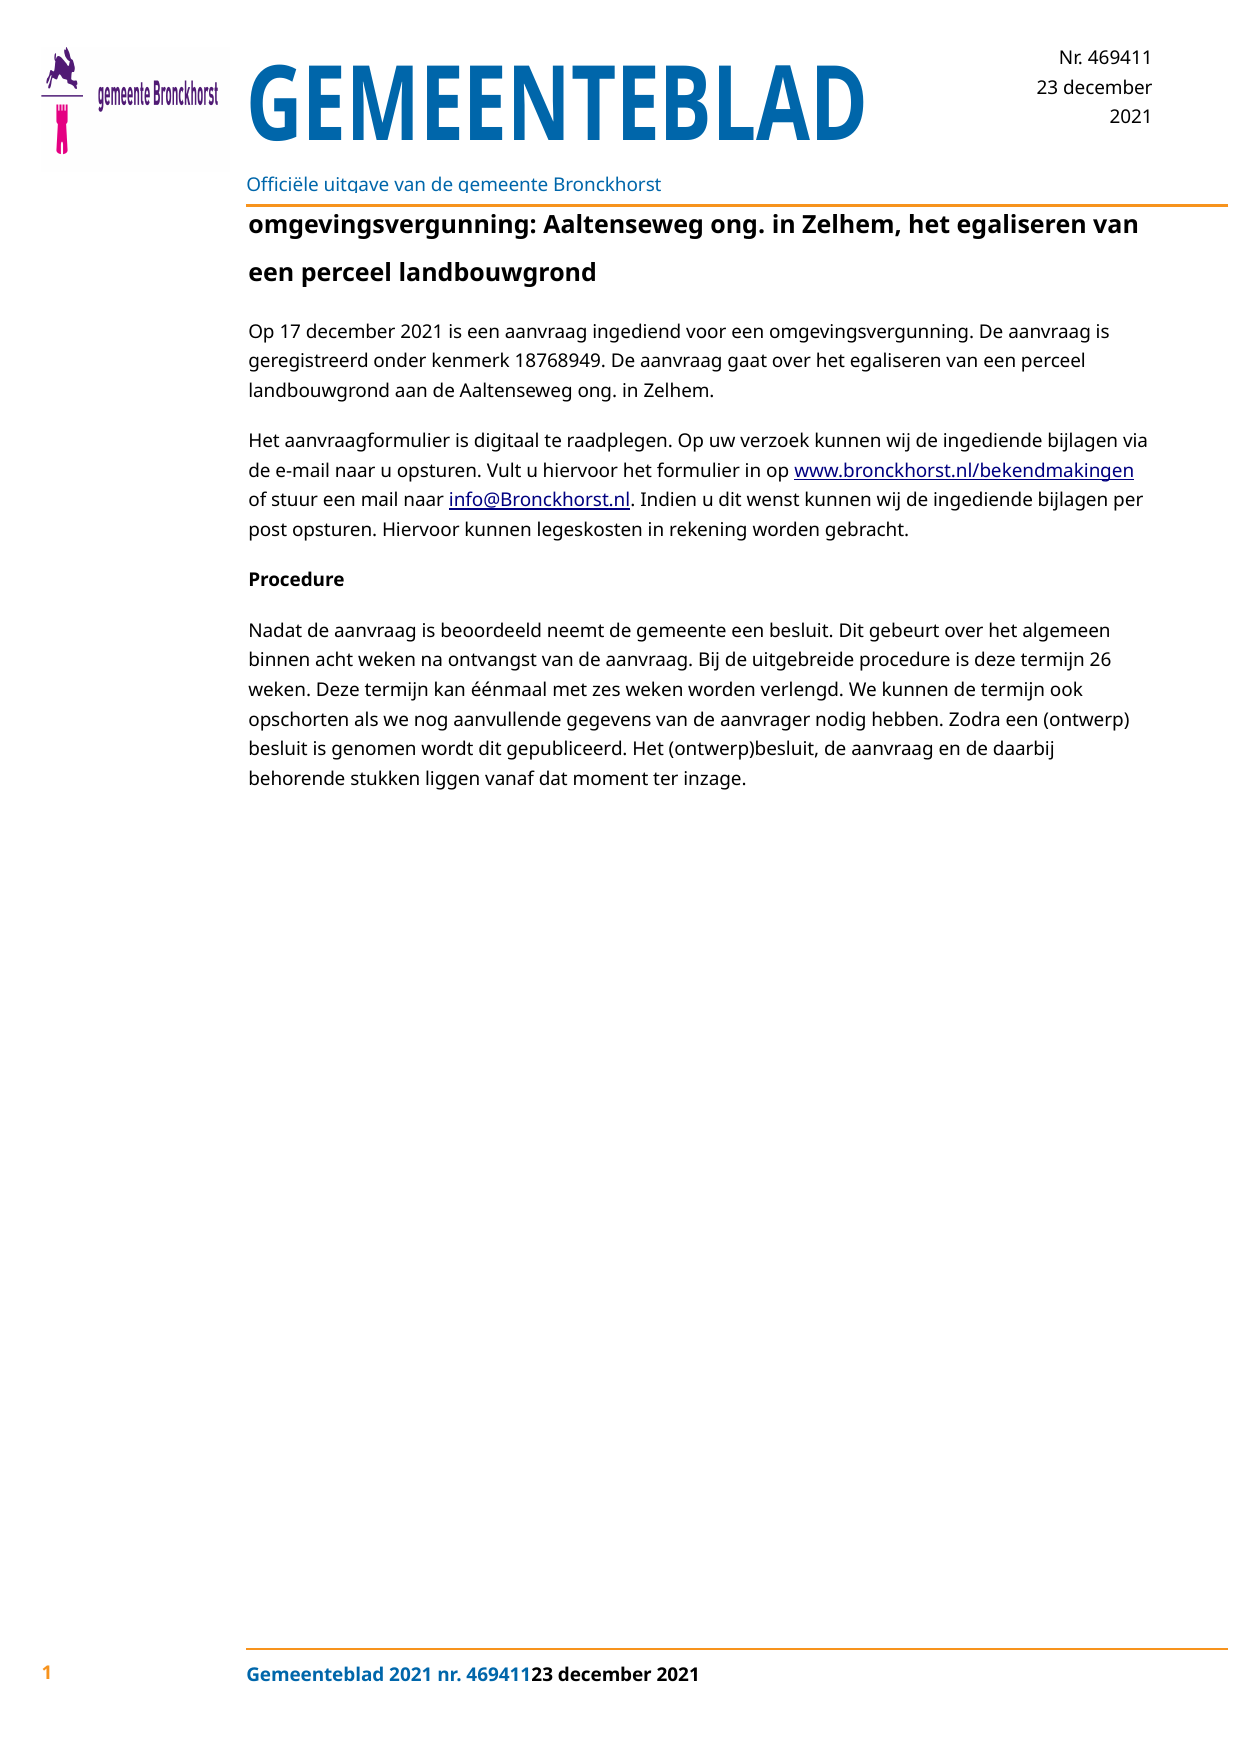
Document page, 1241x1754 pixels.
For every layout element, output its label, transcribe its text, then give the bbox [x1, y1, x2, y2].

text Procedure [248, 567, 1152, 592]
picture [41, 47, 231, 172]
text Nadat de aanvraag is beoordeeld neemt de gemeente een besluit. Dit gebeurt over het algemeen binnen acht weken na ontvangst van de aanvraag. Bij de uitgebreide procedure is deze termijn 26 weken. Deze termijn kan éénmaal met zes weken worden verlengd. We kunnen de termijn ook opschorten als we nog aanvullende gegevens van de aanvrager nodig hebben. Zodra een (ontwerp) besluit is genomen wordt dit gepubliceerd. Het (ontwerp)besluit, de aanvraag en de daarbij behorende stukken liggen vanaf dat moment ter inzage. [248, 617, 1152, 791]
text Het aanvraagformulier is digitaal te raadplegen. Op uw verzoek kunnen wij de ingediende bijlagen via de e-mail naar u opsturen. Vult u hiervoor het formulier in op www.bronckhorst.nl/bekendmakingen of stuur een mail naar info@Bronckhorst.nl. Indien u dit wenst kunnen wij de ingediende bijlagen per post opsturen. Hiervoor kunnen legeskosten in rekening worden gebracht. [248, 427, 1152, 542]
text Op 17 december 2021 is een aanvraag ingediend voor een omgevingsvergunning. De aanvraag is geregistreerd onder kenmerk 18768949. De aanvraag gaat over het egaliseren van een perceel landbouwgrond aan de Aaltenseweg ong. in Zelhem. [248, 318, 1152, 403]
text omgevingsvergunning: Aaltenseweg ong. in Zelhem, het egaliseren van een perceel landbouwgrond [248, 207, 1152, 288]
